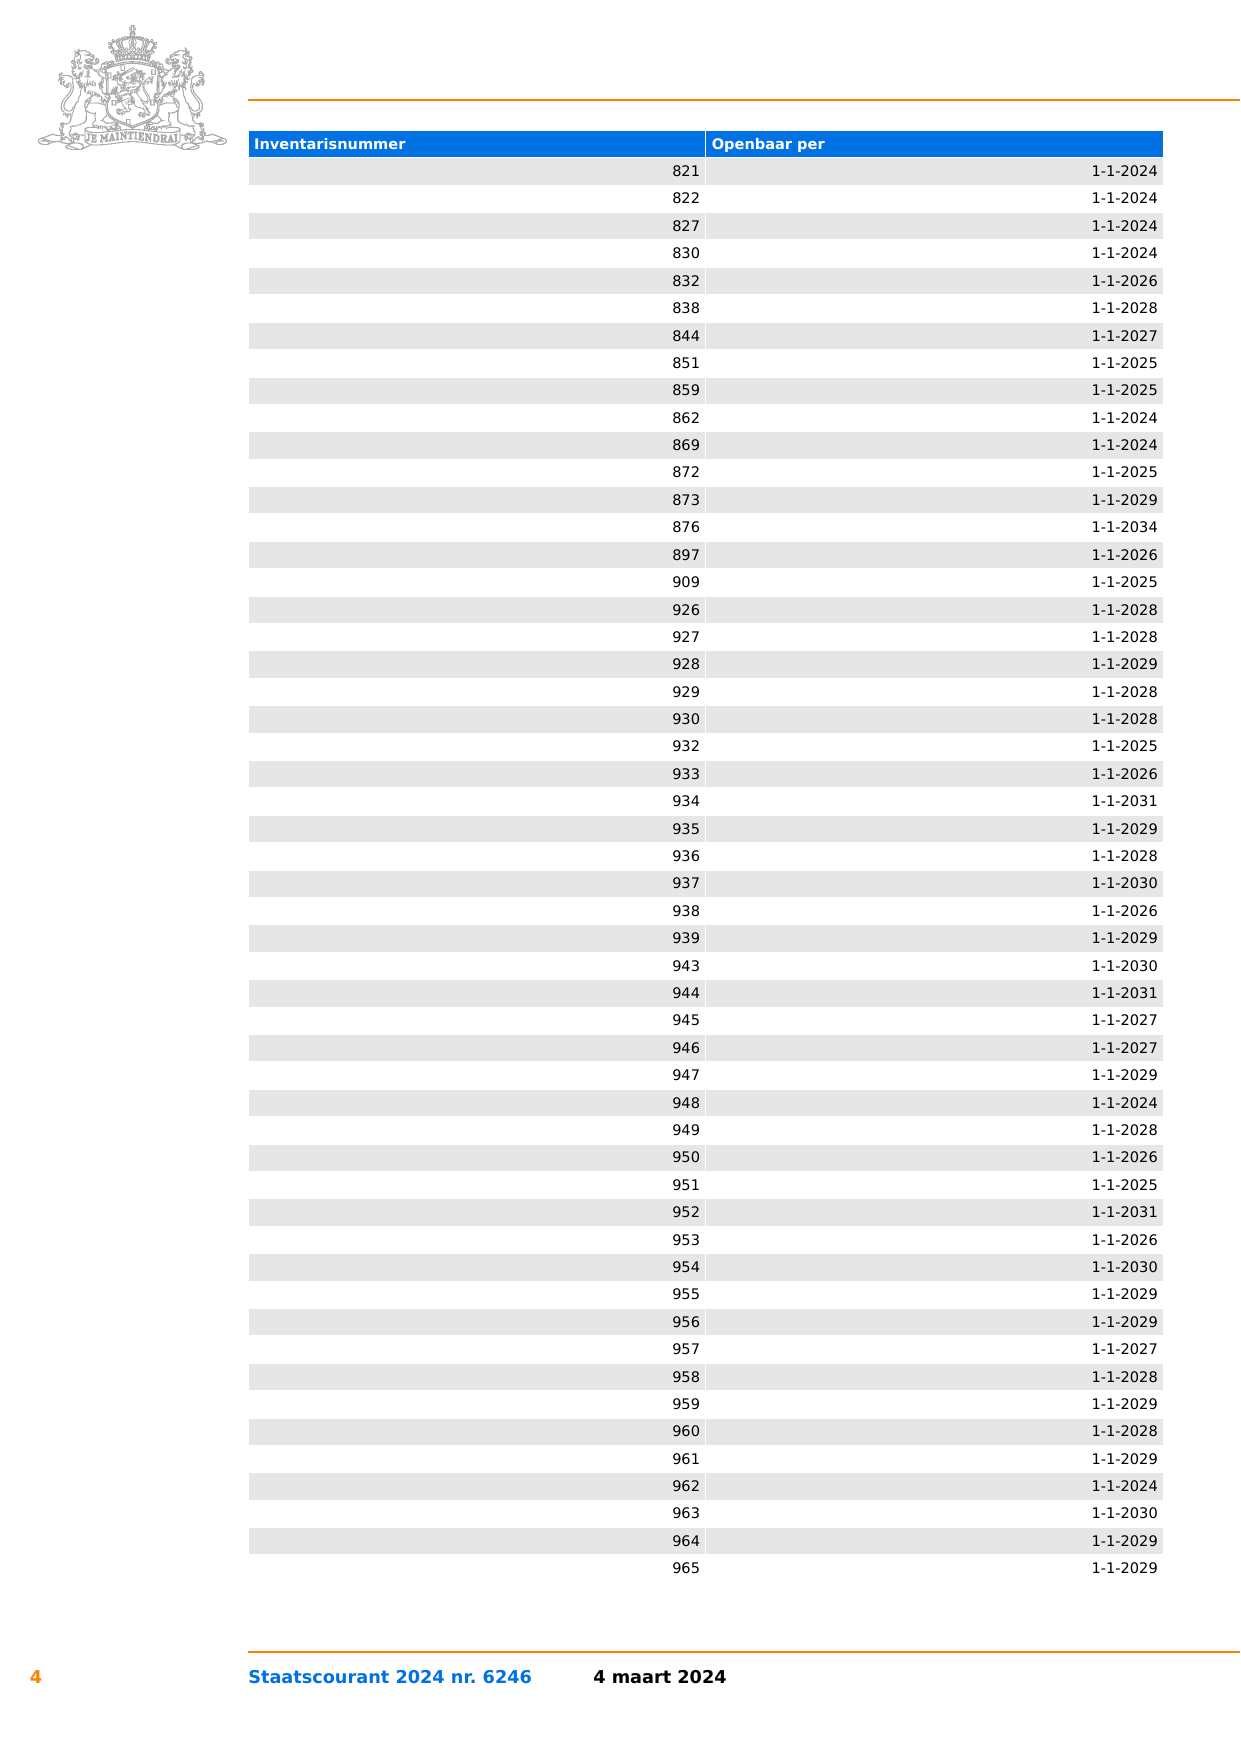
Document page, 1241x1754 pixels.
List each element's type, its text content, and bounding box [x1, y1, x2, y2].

table_cell 957 [249, 1336, 705, 1363]
table_cell 822 [249, 186, 705, 212]
table_cell 1-1-2031 [706, 789, 1163, 815]
table_cell 1-1-2028 [706, 679, 1163, 705]
table_cell 1-1-2027 [706, 1336, 1163, 1363]
table_cell 1-1-2024 [706, 158, 1163, 185]
table_cell 1-1-2026 [706, 542, 1163, 568]
table_cell 1-1-2024 [706, 241, 1163, 267]
table_cell 821 [249, 158, 705, 185]
table_cell 1-1-2024 [706, 1473, 1163, 1500]
table_cell 949 [249, 1117, 705, 1143]
table_cell 939 [249, 925, 705, 952]
table_cell 897 [249, 542, 705, 568]
table_cell 1-1-2026 [706, 268, 1163, 294]
table_cell 873 [249, 487, 705, 513]
table_cell 935 [249, 816, 705, 842]
table_cell 1-1-2028 [706, 624, 1163, 650]
table_cell 830 [249, 241, 705, 267]
table_cell 909 [249, 569, 705, 596]
table_header Inventarisnummer [249, 131, 705, 157]
table_cell 1-1-2031 [706, 1199, 1163, 1226]
table_cell 1-1-2024 [706, 1090, 1163, 1116]
table_cell 948 [249, 1090, 705, 1116]
table_cell 827 [249, 213, 705, 239]
table_cell 928 [249, 651, 705, 678]
table_cell 869 [249, 432, 705, 459]
table_cell 938 [249, 898, 705, 924]
table_cell 937 [249, 871, 705, 897]
table_cell 1-1-2028 [706, 1419, 1163, 1445]
table_cell 952 [249, 1199, 705, 1226]
table_cell 1-1-2029 [706, 1391, 1163, 1417]
table_cell 960 [249, 1419, 705, 1445]
table_cell 1-1-2028 [706, 597, 1163, 623]
table_cell 1-1-2026 [706, 761, 1163, 787]
table_cell 962 [249, 1473, 705, 1500]
table_cell 1-1-2024 [706, 186, 1163, 212]
table_cell 1-1-2028 [706, 1117, 1163, 1143]
table_cell 1-1-2028 [706, 706, 1163, 733]
table_cell 1-1-2029 [706, 1528, 1163, 1554]
table_cell 1-1-2030 [706, 953, 1163, 979]
table_cell 1-1-2029 [706, 816, 1163, 842]
table_cell 872 [249, 460, 705, 486]
table_cell 876 [249, 515, 705, 541]
table_cell 1-1-2029 [706, 1282, 1163, 1308]
table_cell 929 [249, 679, 705, 705]
table_cell 958 [249, 1364, 705, 1390]
table_cell 1-1-2028 [706, 1364, 1163, 1390]
table_cell 951 [249, 1172, 705, 1198]
table_cell 1-1-2030 [706, 871, 1163, 897]
table_cell 944 [249, 980, 705, 1007]
table_cell 1-1-2030 [706, 1501, 1163, 1527]
table_cell 1-1-2029 [706, 651, 1163, 678]
table_cell 1-1-2028 [706, 295, 1163, 322]
table_cell 936 [249, 843, 705, 869]
table_cell 1-1-2029 [706, 1309, 1163, 1335]
table_cell 862 [249, 405, 705, 431]
table_cell 927 [249, 624, 705, 650]
table_cell 1-1-2024 [706, 432, 1163, 459]
table_cell 1-1-2031 [706, 980, 1163, 1007]
table_cell 838 [249, 295, 705, 322]
table_header Openbaar per [706, 131, 1163, 157]
table_cell 1-1-2029 [706, 1063, 1163, 1089]
table_cell 961 [249, 1446, 705, 1472]
table_cell 1-1-2027 [706, 323, 1163, 349]
table_cell 932 [249, 734, 705, 760]
table_cell 934 [249, 789, 705, 815]
table_cell 1-1-2029 [706, 1446, 1163, 1472]
table_cell 1-1-2026 [706, 1227, 1163, 1253]
table_cell 1-1-2028 [706, 843, 1163, 869]
table_cell 1-1-2029 [706, 1556, 1163, 1582]
table_cell 1-1-2034 [706, 515, 1163, 541]
table_cell 832 [249, 268, 705, 294]
table_cell 1-1-2025 [706, 378, 1163, 404]
table_cell 1-1-2024 [706, 213, 1163, 239]
table_cell 859 [249, 378, 705, 404]
table_cell 945 [249, 1008, 705, 1034]
table_cell 1-1-2030 [706, 1254, 1163, 1281]
table_cell 926 [249, 597, 705, 623]
table_cell 1-1-2025 [706, 350, 1163, 376]
table_cell 1-1-2026 [706, 898, 1163, 924]
table_cell 851 [249, 350, 705, 376]
table_cell 1-1-2027 [706, 1008, 1163, 1034]
table_cell 959 [249, 1391, 705, 1417]
table_cell 1-1-2026 [706, 1145, 1163, 1171]
table_cell 930 [249, 706, 705, 733]
table_cell 947 [249, 1063, 705, 1089]
table_cell 1-1-2029 [706, 925, 1163, 952]
table_cell 965 [249, 1556, 705, 1582]
table_cell 933 [249, 761, 705, 787]
table_cell 954 [249, 1254, 705, 1281]
table_cell 955 [249, 1282, 705, 1308]
table_cell 943 [249, 953, 705, 979]
table_cell 1-1-2025 [706, 460, 1163, 486]
table_cell 1-1-2025 [706, 1172, 1163, 1198]
table_cell 963 [249, 1501, 705, 1527]
picture [38, 25, 227, 150]
table_cell 1-1-2027 [706, 1035, 1163, 1061]
table_cell 953 [249, 1227, 705, 1253]
table_cell 1-1-2024 [706, 405, 1163, 431]
table_cell 946 [249, 1035, 705, 1061]
table_cell 950 [249, 1145, 705, 1171]
table_cell 844 [249, 323, 705, 349]
table_cell 1-1-2025 [706, 569, 1163, 596]
table_cell 964 [249, 1528, 705, 1554]
table_cell 1-1-2029 [706, 487, 1163, 513]
table_cell 1-1-2025 [706, 734, 1163, 760]
table_cell 956 [249, 1309, 705, 1335]
